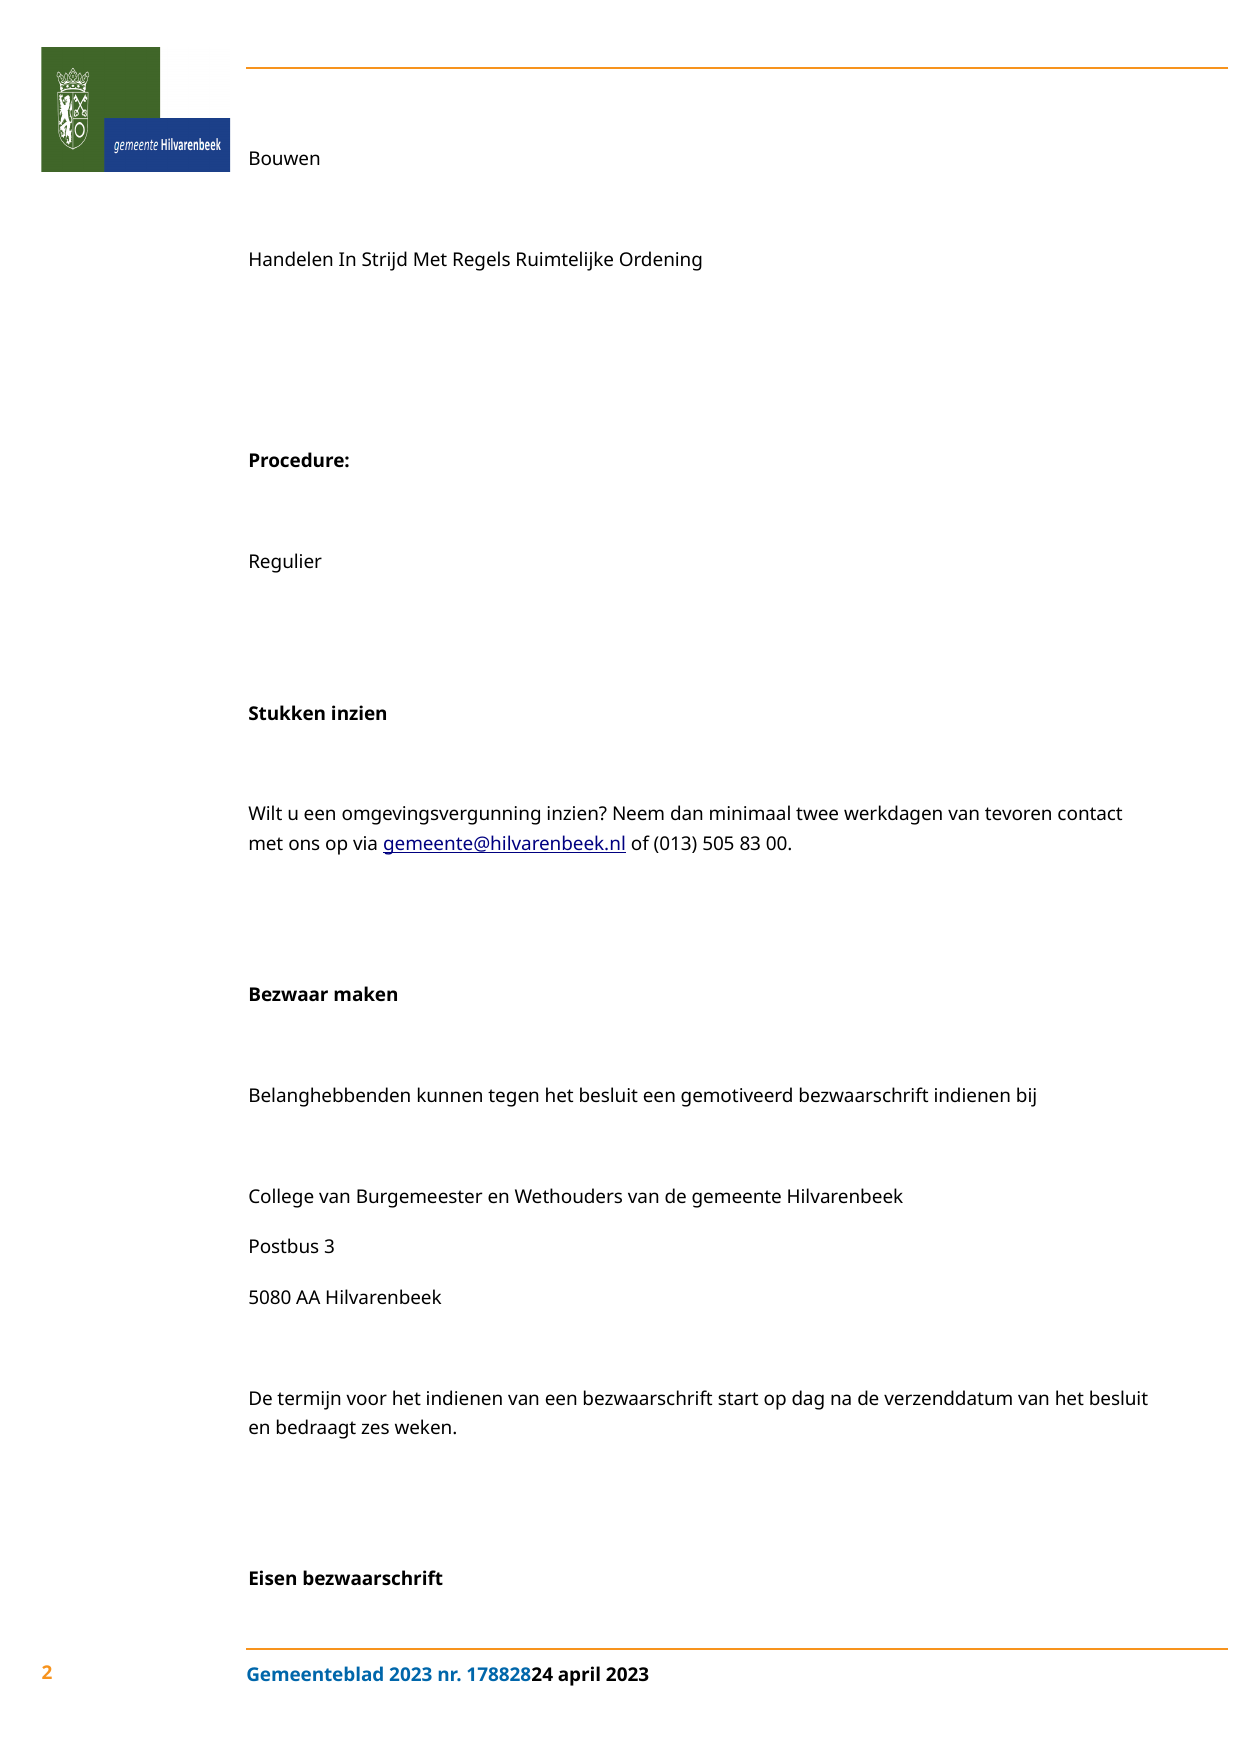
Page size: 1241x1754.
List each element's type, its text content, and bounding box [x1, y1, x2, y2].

text Procedure: [248, 448, 1152, 473]
picture [41, 47, 231, 172]
text Regulier [248, 548, 1152, 574]
text Handelen In Strijd Met Regels Ruimtelijke Ordening [248, 246, 1152, 272]
text De termijn voor het indienen van een bezwaarschrift start op dag na de verzenddatum van het besluit en bedraagt zes weken. [248, 1385, 1152, 1440]
text Bezwaar maken [248, 981, 1152, 1007]
text 5080 AA Hilvarenbeek [248, 1284, 1152, 1310]
text College van Burgemeester en Wethouders van de gemeente Hilvarenbeek [248, 1183, 1152, 1209]
text Eisen bezwaarschrift [248, 1566, 1152, 1591]
text Bouwen [248, 145, 1152, 171]
text Postbus 3 [248, 1233, 1152, 1259]
text Stukken inzien [248, 700, 1152, 726]
text Wilt u een omgevingsvergunning inzien? Neem dan minimaal twee werkdagen van tevoren contact met ons op via gemeente@hilvarenbeek.nl of (013) 505 83 00. [248, 801, 1152, 856]
text Belanghebbenden kunnen tegen het besluit een gemotiveerd bezwaarschrift indienen bij [248, 1082, 1152, 1108]
